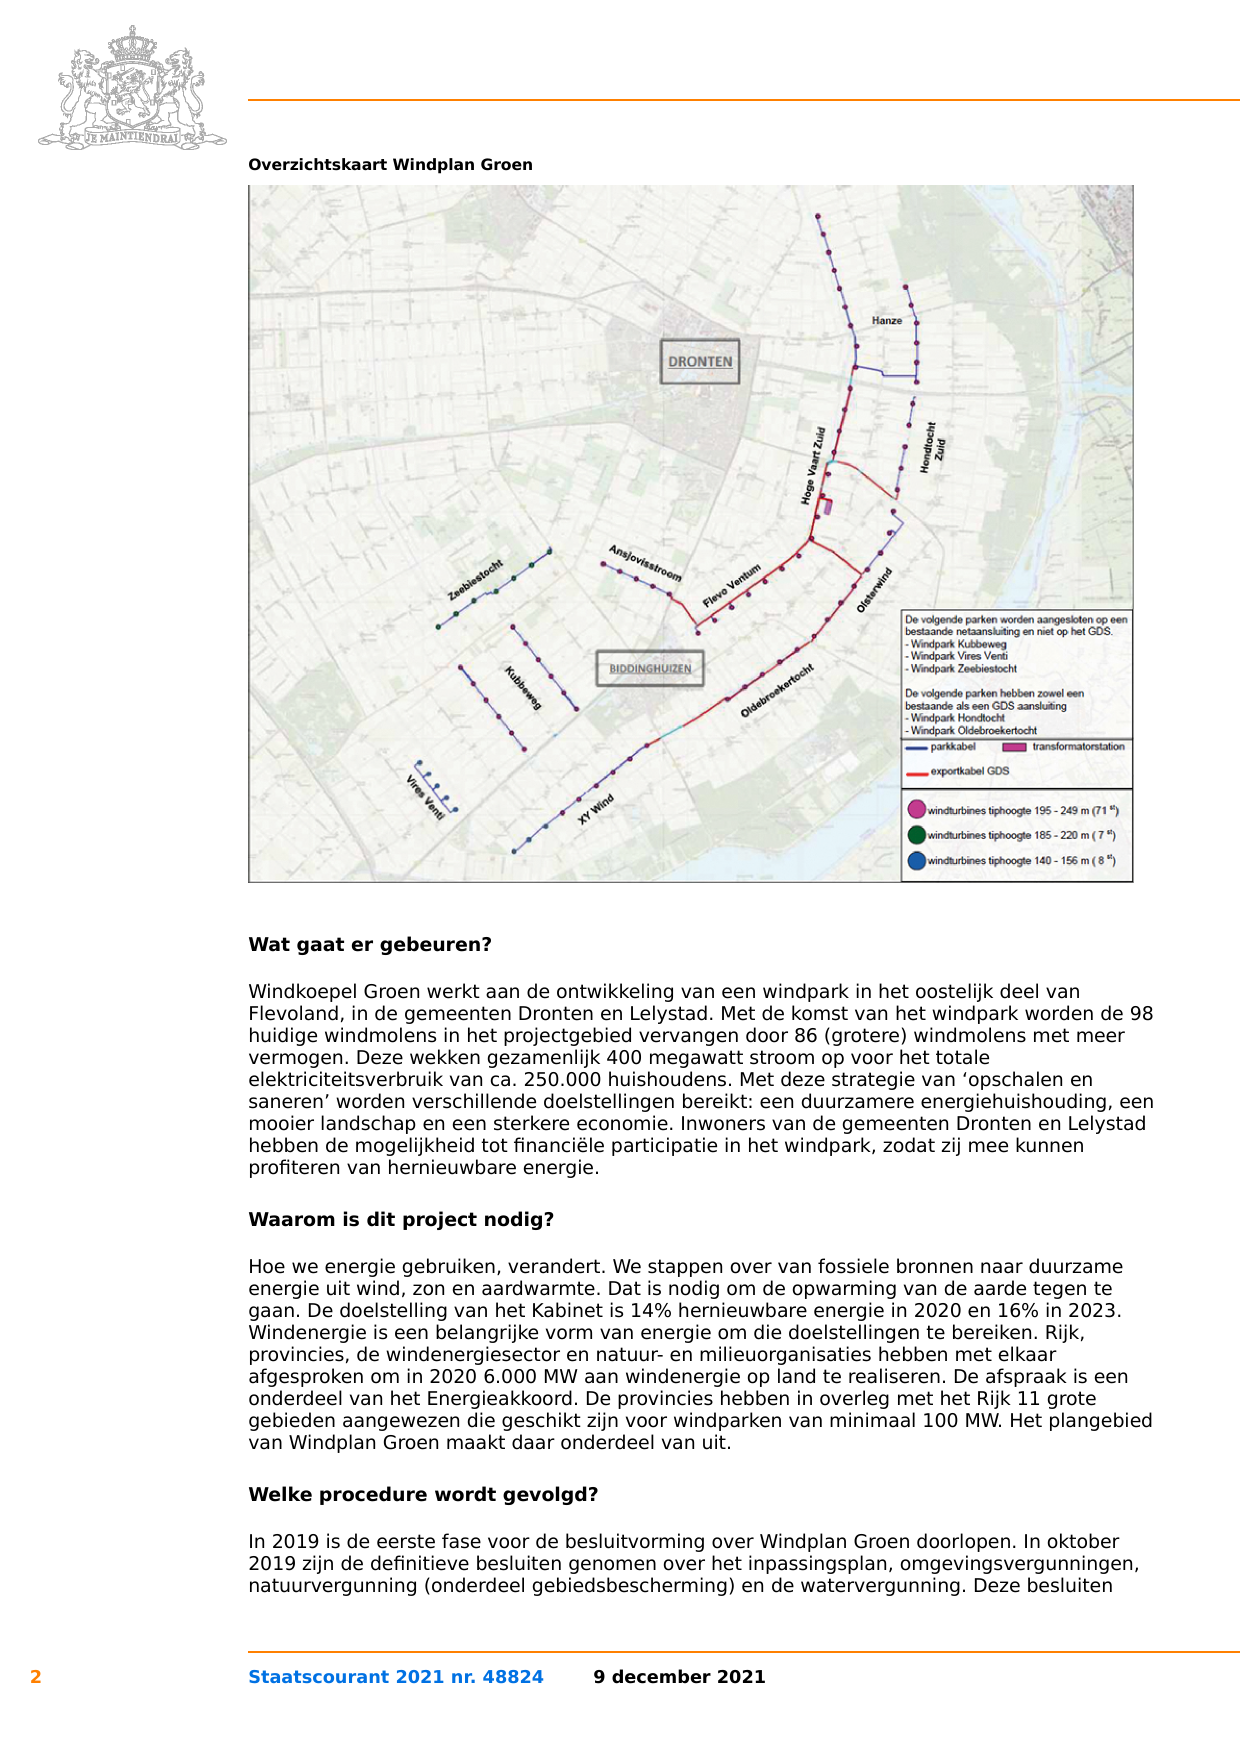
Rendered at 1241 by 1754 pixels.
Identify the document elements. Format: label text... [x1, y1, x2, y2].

subtitle Wat gaat er gebeuren? [248, 934, 1163, 956]
text In 2019 is de eerste fase voor de besluitvorming over Windplan Groen doorlopen. In oktober 2019 zijn de definitieve besluiten genomen over het inpassingsplan, omgevingsvergunningen, natuurvergunning (onderdeel gebiedsbescherming) en de watervergunning. Deze besluiten [248, 1531, 1163, 1597]
text Windkoepel Groen werkt aan de ontwikkeling van een windpark in het oostelijk deel van Flevoland, in de gemeenten Dronten en Lelystad. Met de komst van het windpark worden de 98 huidige windmolens in het projectgebied vervangen door 86 (grotere) windmolens met meer vermogen. Deze wekken gezamenlijk 400 megawatt stroom op voor het totale elektriciteitsverbruik van ca. 250.000 huishoudens. Met deze strategie van ‘opschalen en saneren’ worden verschillende doelstellingen bereikt: een duurzamere energiehuishouding, een mooier landschap en een sterkere economie. Inwoners van de gemeenten Dronten en Lelystad hebben de mogelijkheid tot financiële participatie in het windpark, zodat zij mee kunnen profiteren van hernieuwbare energie. [248, 981, 1163, 1179]
picture [38, 25, 227, 150]
text Overzichtskaart Windplan Groen [248, 156, 1134, 174]
subtitle Welke procedure wordt gevolgd? [248, 1484, 1163, 1506]
subtitle Waarom is dit project nodig? [248, 1209, 1163, 1231]
text Hoe we energie gebruiken, verandert. We stappen over van fossiele bronnen naar duurzame energie uit wind, zon en aardwarmte. Dat is nodig om de opwarming van de aarde tegen te gaan. De doelstelling van het Kabinet is 14% hernieuwbare energie in 2020 en 16% in 2023. Windenergie is een belangrijke vorm van energie om die doelstellingen te bereiken. Rijk, provincies, de windenergiesector en natuur- en milieuorganisaties hebben met elkaar afgesproken om in 2020 6.000 MW aan windenergie op land te realiseren. De afspraak is een onderdeel van het Energieakkoord. De provincies hebben in overleg met het Rijk 11 grote gebieden aangewezen die geschikt zijn voor windparken van minimaal 100 MW. Het plangebied van Windplan Groen maakt daar onderdeel van uit. [248, 1256, 1163, 1454]
picture [248, 185, 1134, 883]
